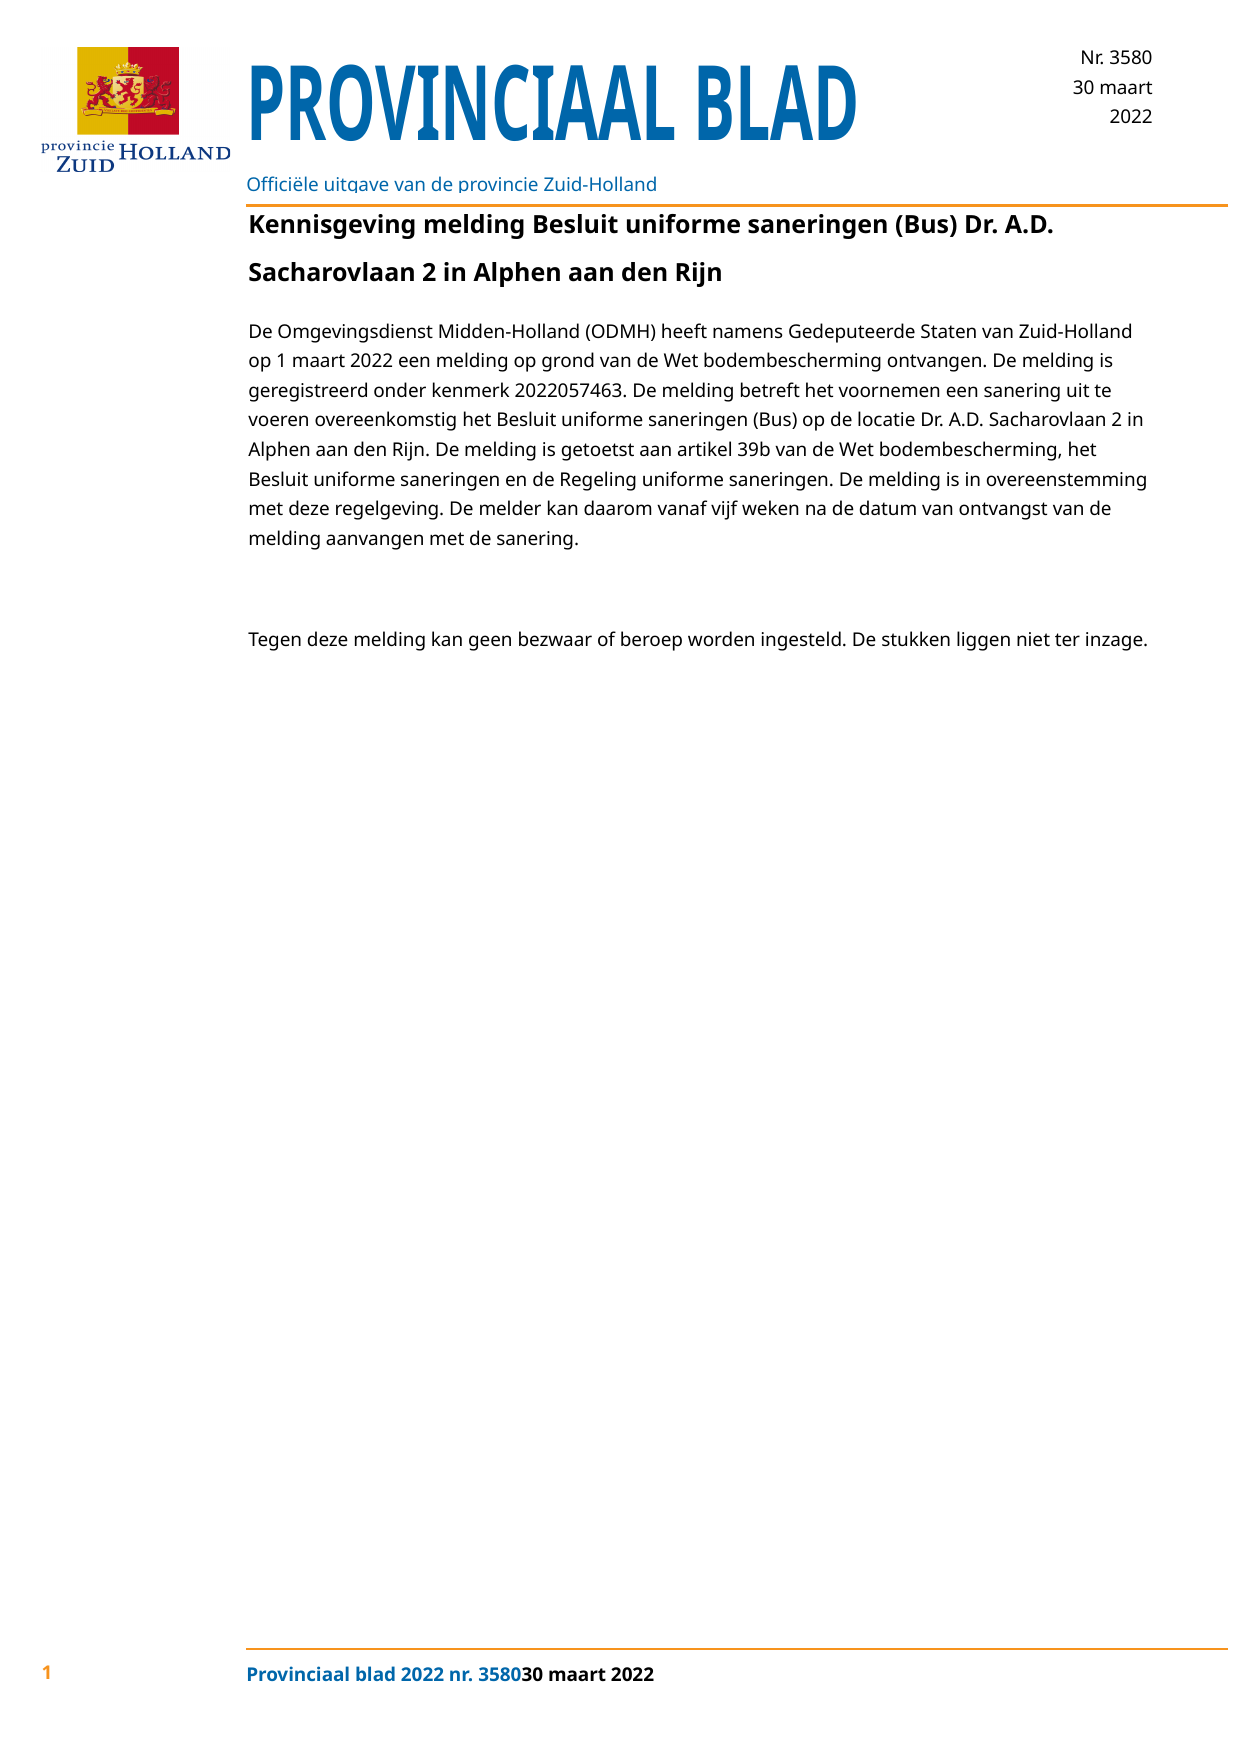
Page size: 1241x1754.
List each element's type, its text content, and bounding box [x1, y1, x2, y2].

text Tegen deze melding kan geen bezwaar of beroep worden ingesteld. De stukken liggen niet ter inzage. [248, 626, 1152, 652]
text Kennisgeving melding Besluit uniforme saneringen (Bus) Dr. A.D. Sacharovlaan 2 in Alphen aan den Rijn [248, 207, 1152, 288]
picture [41, 47, 231, 172]
text De Omgevingsdienst Midden-Holland (ODMH) heeft namens Gedeputeerde Staten van Zuid-Holland op 1 maart 2022 een melding op grond van de Wet bodembescherming ontvangen. De melding is geregistreerd onder kenmerk 2022057463. De melding betreft het voornemen een sanering uit te voeren overeenkomstig het Besluit uniforme saneringen (Bus) op de locatie Dr. A.D. Sacharovlaan 2 in Alphen aan den Rijn. De melding is getoetst aan artikel 39b van de Wet bodembescherming, het Besluit uniforme saneringen en de Regeling uniforme saneringen. De melding is in overeenstemming met deze regelgeving. De melder kan daarom vanaf vijf weken na de datum van ontvangst van de melding aanvangen met de sanering. [248, 318, 1152, 551]
